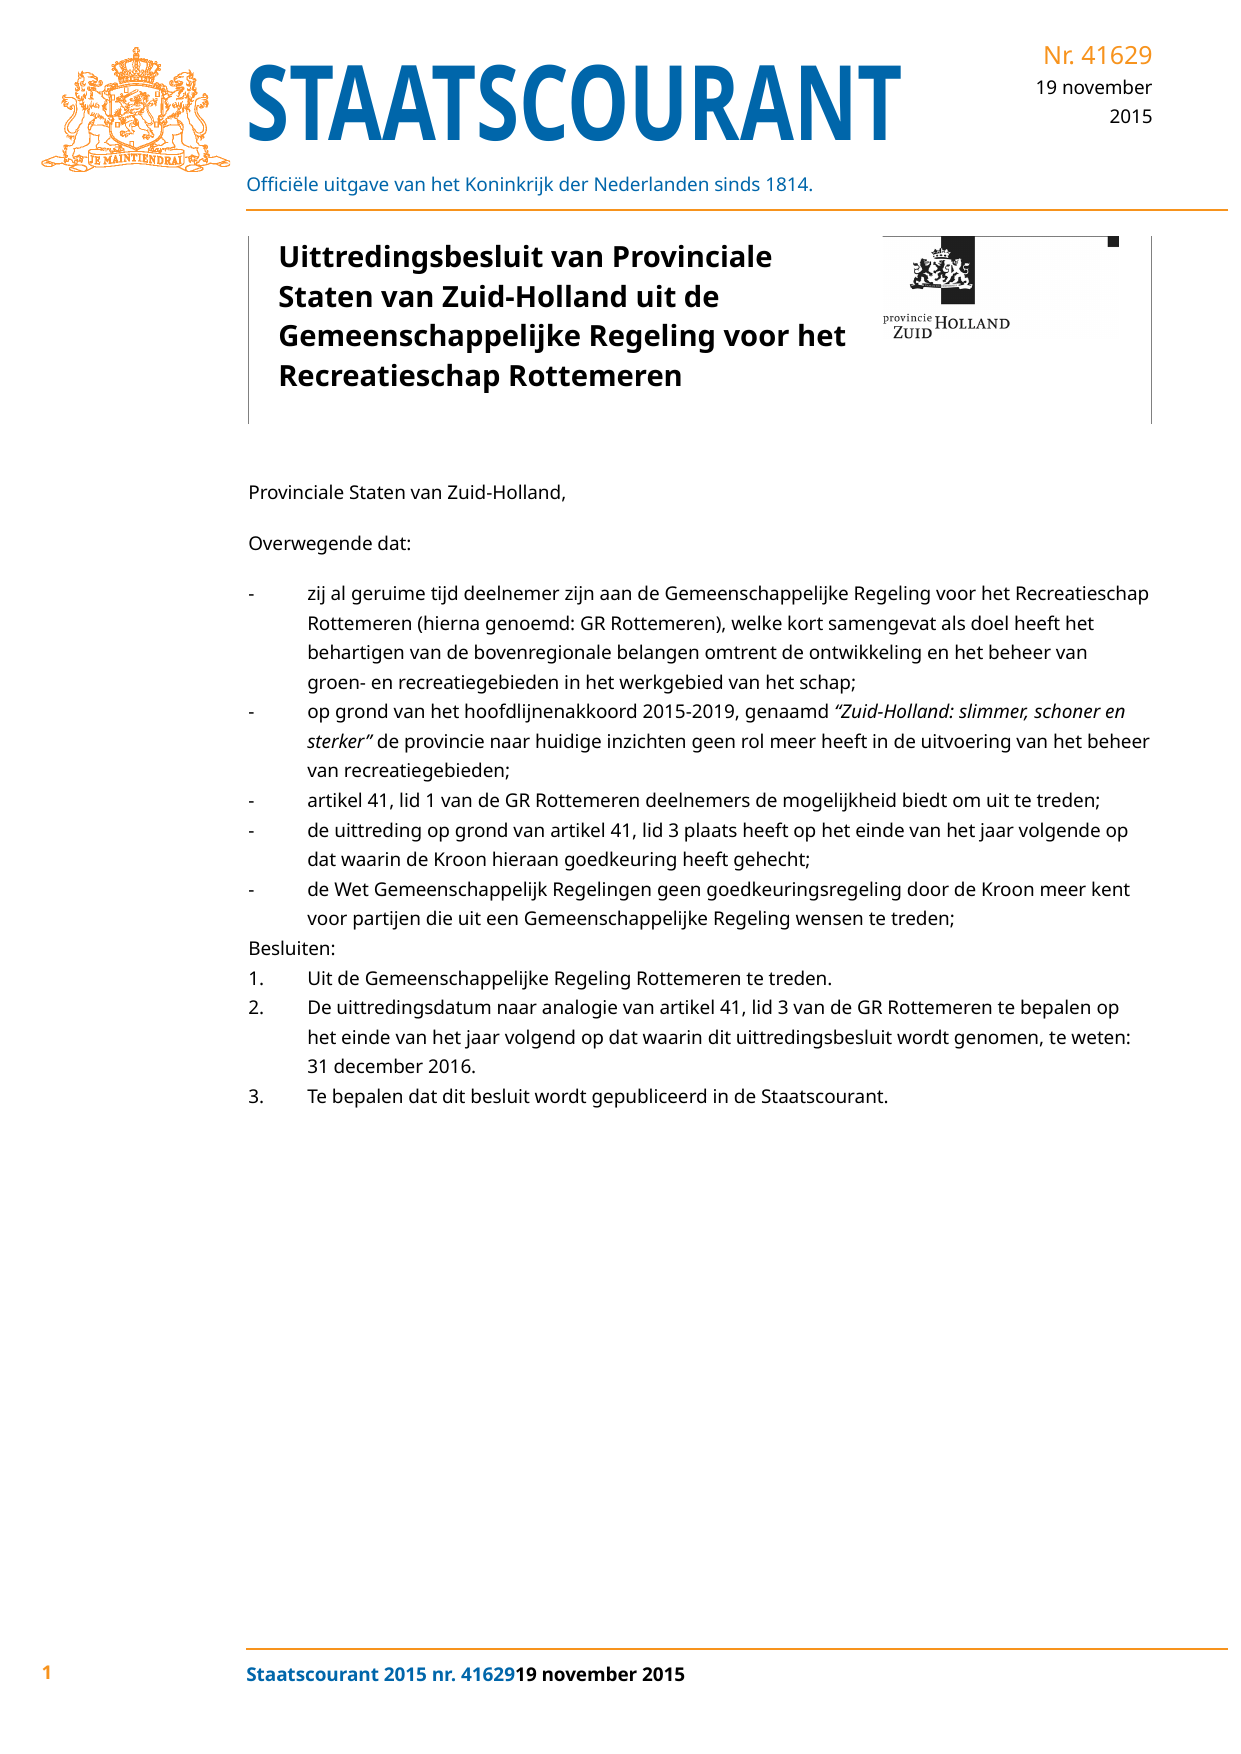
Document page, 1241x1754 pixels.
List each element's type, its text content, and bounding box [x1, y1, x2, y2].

text Provinciale Staten van Zuid-Holland, [248, 479, 1152, 505]
list De uittredingsdatum naar analogie van artikel 41, lid 3 van de GR Rottemeren te bepalen op het einde van het jaar volgend op dat waarin dit uittredingsbesluit wordt genomen, te weten: 31 december 2016. [248, 994, 1152, 1079]
list Uit de Gemeenschappelijke Regeling Rottemeren te treden. [248, 965, 1152, 991]
text Overwegende dat: [248, 530, 1152, 556]
list de uittreding op grond van artikel 41, lid 3 plaats heeft op het einde van het jaar volgende op dat waarin de Kroon hieraan goedkeuring heeft gehecht; [248, 817, 1152, 872]
list op grond van het hoofdlijnenakkoord 2015-2019, genaamd “Zuid-Holland: slimmer, schoner en sterker” de provincie naar huidige inzichten geen rol meer heeft in de uitvoering van het beheer van recreatiegebieden; [248, 698, 1152, 783]
text Besluiten: [248, 935, 1152, 961]
list Te bepalen dat dit besluit wordt gepubliceerd in de Staatscourant. [248, 1083, 1152, 1109]
list artikel 41, lid 1 van de GR Rottemeren deelnemers de mogelijkheid biedt om uit te treden; [248, 787, 1152, 813]
picture [41, 47, 231, 172]
list de Wet Gemeenschappelijk Regelingen geen goedkeuringsregeling door de Kroon meer kent voor partijen die uit een Gemeenschappelijke Regeling wensen te treden; [248, 876, 1152, 931]
table_header [850, 236, 1151, 424]
picture [882, 236, 1119, 339]
table_header Uittredingsbesluit van Provinciale Staten van Zuid-Holland uit de Gemeenschappelijke Regeling voor het Recreatieschap Rottemeren [249, 236, 850, 424]
list zij al geruime tijd deelnemer zijn aan de Gemeenschappelijke Regeling voor het Recreatieschap Rottemeren (hierna genoemd: GR Rottemeren), welke kort samengevat als doel heeft het behartigen van de bovenregionale belangen omtrent de ontwikkeling en het beheer van groen- en recreatiegebieden in het werkgebied van het schap; [248, 580, 1152, 695]
